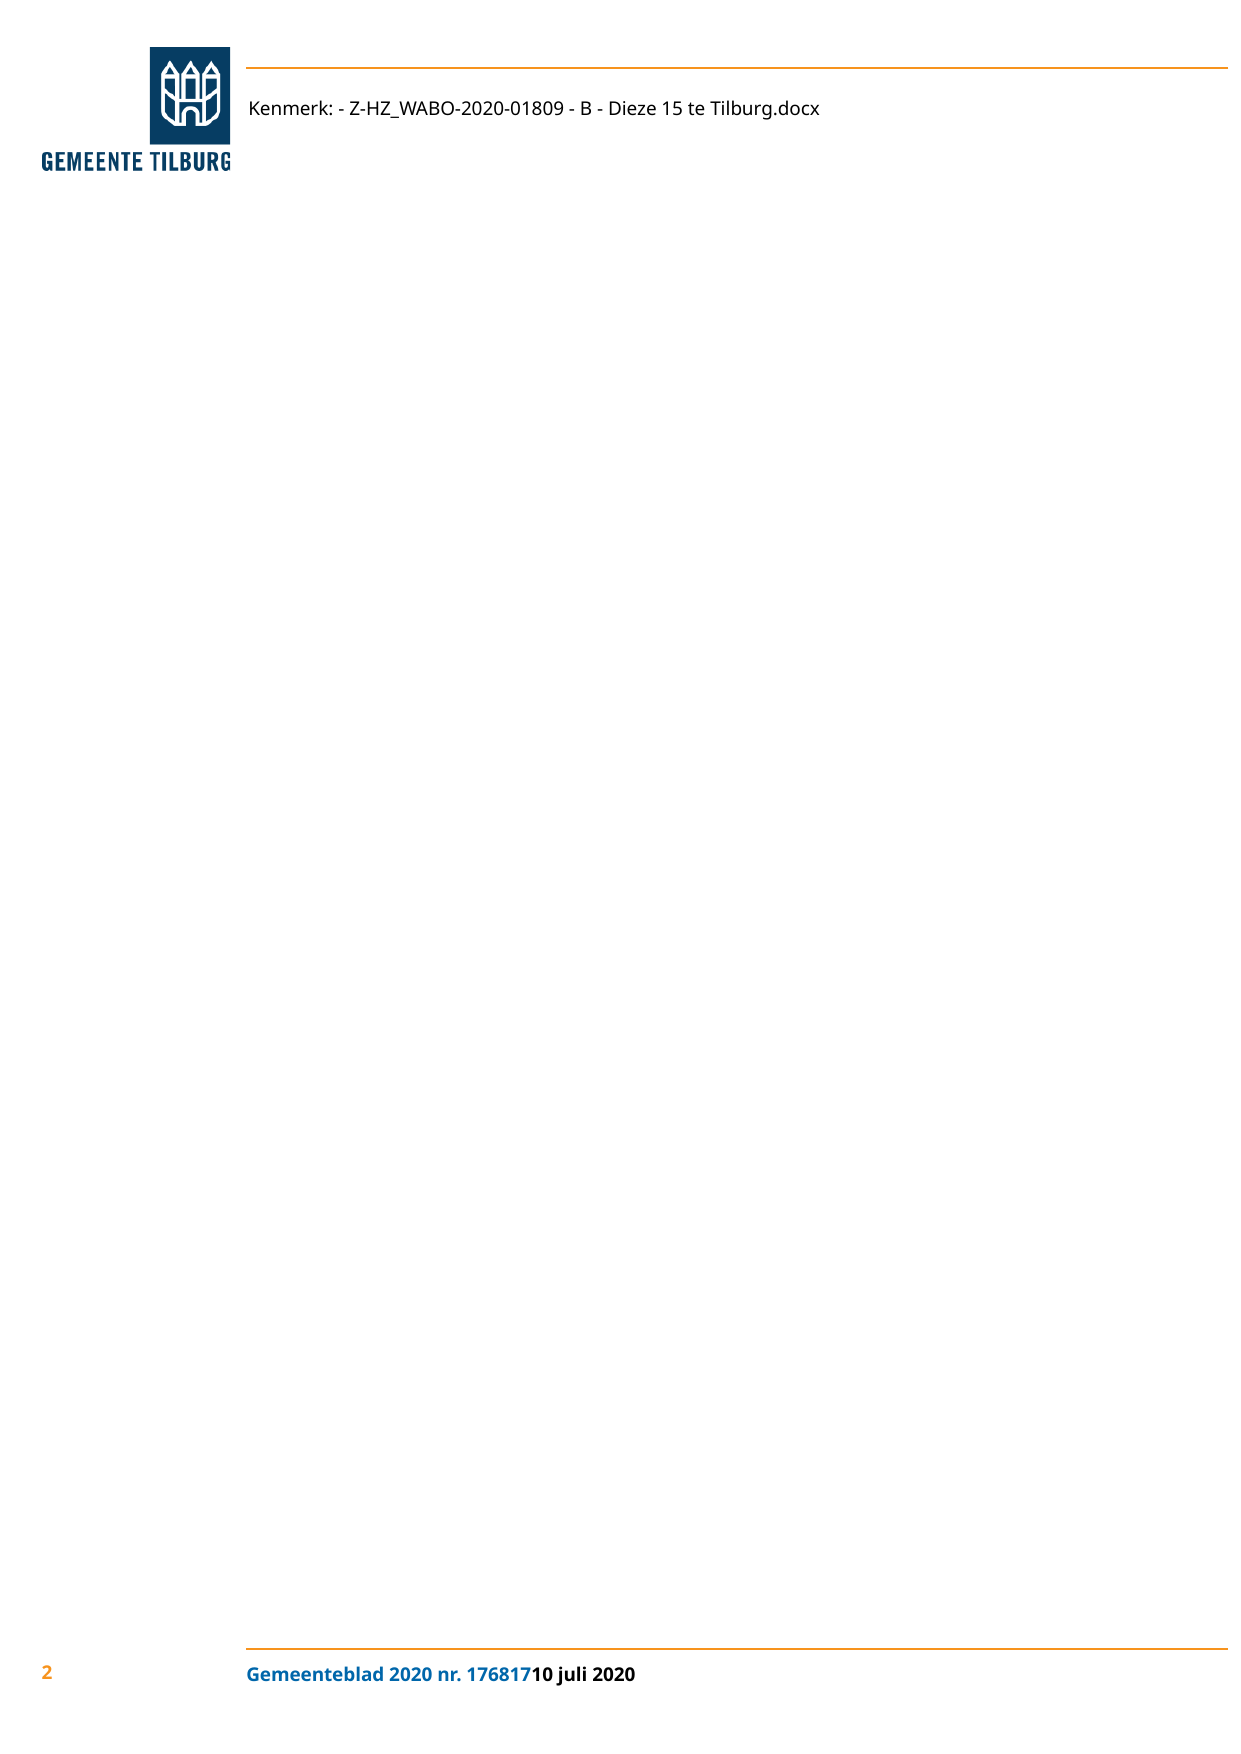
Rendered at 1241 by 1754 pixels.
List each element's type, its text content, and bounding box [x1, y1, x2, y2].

picture [41, 47, 231, 172]
text Kenmerk: - Z-HZ_WABO-2020-01809 - B - Dieze 15 te Tilburg.docx [248, 95, 1152, 121]
